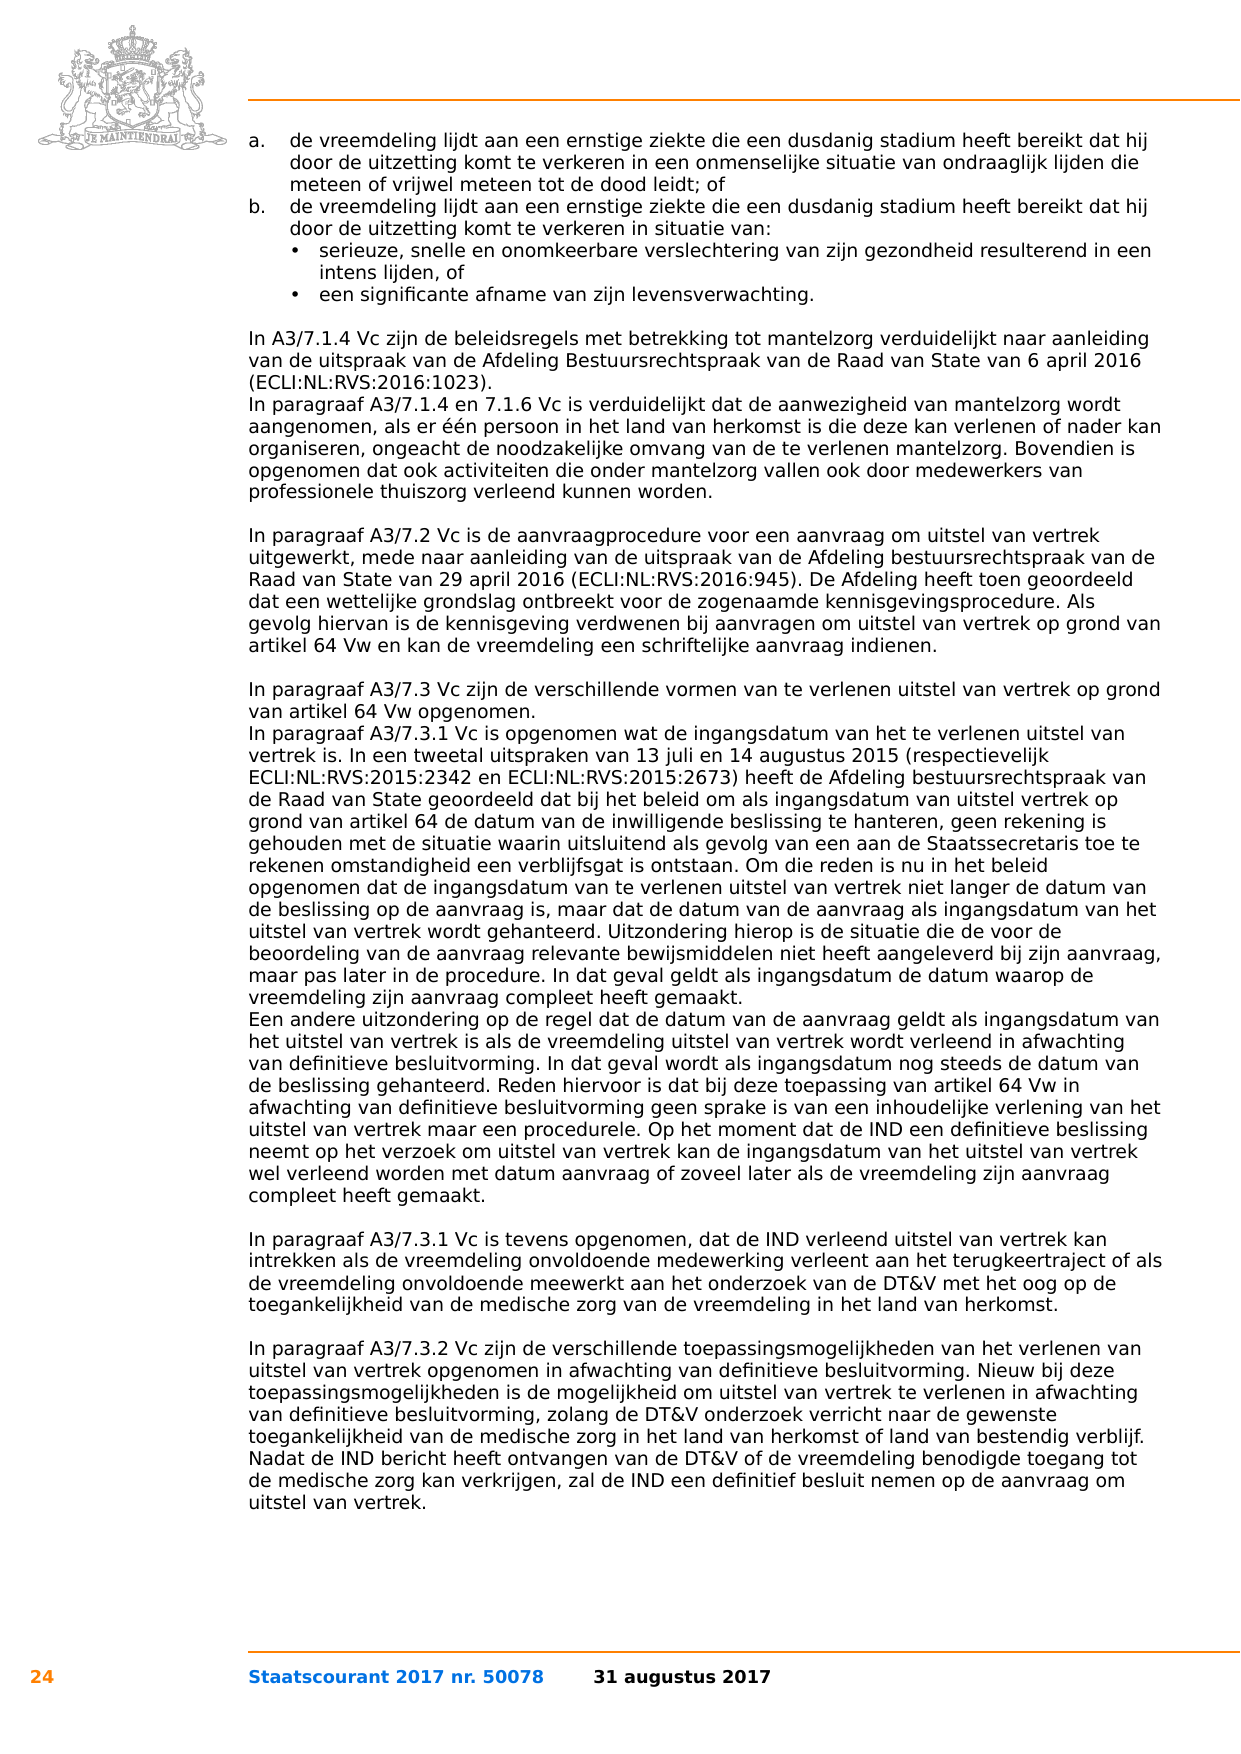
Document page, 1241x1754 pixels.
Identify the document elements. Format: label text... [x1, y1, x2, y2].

text In paragraaf A3/7.3.1 Vc is opgenomen wat de ingangsdatum van het te verlenen uitstel van vertrek is. In een tweetal uitspraken van 13 juli en 14 augustus 2015 (respectievelijk ECLI:NL:RVS:2015:2342 en ECLI:NL:RVS:2015:2673) heeft de Afdeling bestuursrechtspraak van de Raad van State geoordeeld dat bij het beleid om als ingangsdatum van uitstel vertrek op grond van artikel 64 de datum van de inwilligende beslissing te hanteren, geen rekening is gehouden met de situatie waarin uitsluitend als gevolg van een aan de Staatssecretaris toe te rekenen omstandigheid een verblijfsgat is ontstaan. Om die reden is nu in het beleid opgenomen dat de ingangsdatum van te verlenen uitstel van vertrek niet langer de datum van de beslissing op de aanvraag is, maar dat de datum van de aanvraag als ingangsdatum van het uitstel van vertrek wordt gehanteerd. Uitzondering hierop is de situatie die de voor de beoordeling van de aanvraag relevante bewijsmiddelen niet heeft aangeleverd bij zijn aanvraag, maar pas later in de procedure. In dat geval geldt als ingangsdatum de datum waarop de vreemdeling zijn aanvraag compleet heeft gemaakt. [248, 723, 1163, 1009]
text In paragraaf A3/7.3.1 Vc is tevens opgenomen, dat de IND verleend uitstel van vertrek kan intrekken als de vreemdeling onvoldoende medewerking verleent aan het terugkeertraject of als de vreemdeling onvoldoende meewerkt aan het onderzoek van de DT&V met het oog op de toegankelijkheid van de medische zorg van de vreemdeling in het land van herkomst. [248, 1228, 1163, 1316]
text • serieuze, snelle en onomkeerbare verslechtering van zijn gezondheid resulterend in een intens lijden, of [289, 240, 1163, 284]
text In A3/7.1.4 Vc zijn de beleidsregels met betrekking tot mantelzorg verduidelijkt naar aanleiding van de uitspraak van de Afdeling Bestuursrechtspraak van de Raad van State van 6 april 2016 (ECLI:NL:RVS:2016:1023). [248, 328, 1163, 393]
text • een significante afname van zijn levensverwachting. [289, 284, 1163, 306]
text b. de vreemdeling lijdt aan een ernstige ziekte die een dusdanig stadium heeft bereikt dat hij door de uitzetting komt te verkeren in situatie van: [248, 196, 1163, 240]
text In paragraaf A3/7.3.2 Vc zijn de verschillende toepassingsmogelijkheden van het verlenen van uitstel van vertrek opgenomen in afwachting van definitieve besluitvorming. Nieuw bij deze toepassingsmogelijkheden is de mogelijkheid om uitstel van vertrek te verlenen in afwachting van definitieve besluitvorming, zolang de DT&V onderzoek verricht naar de gewenste toegankelijkheid van de medische zorg in het land van herkomst of land van bestendig verblijf. Nadat de IND bericht heeft ontvangen van de DT&V of de vreemdeling benodigde toegang tot de medische zorg kan verkrijgen, zal de IND een definitief besluit nemen op de aanvraag om uitstel van vertrek. [248, 1338, 1163, 1514]
text In paragraaf A3/7.2 Vc is de aanvraagprocedure voor een aanvraag om uitstel van vertrek uitgewerkt, mede naar aanleiding van de uitspraak van de Afdeling bestuursrechtspraak van de Raad van State van 29 april 2016 (ECLI:NL:RVS:2016:945). De Afdeling heeft toen geoordeeld dat een wettelijke grondslag ontbreekt voor de zogenaamde kennisgevingsprocedure. Als gevolg hiervan is de kennisgeving verdwenen bij aanvragen om uitstel van vertrek op grond van artikel 64 Vw en kan de vreemdeling een schriftelijke aanvraag indienen. [248, 525, 1163, 657]
picture [38, 25, 227, 150]
text Een andere uitzondering op de regel dat de datum van de aanvraag geldt als ingangsdatum van het uitstel van vertrek is als de vreemdeling uitstel van vertrek wordt verleend in afwachting van definitieve besluitvorming. In dat geval wordt als ingangsdatum nog steeds de datum van de beslissing gehanteerd. Reden hiervoor is dat bij deze toepassing van artikel 64 Vw in afwachting van definitieve besluitvorming geen sprake is van een inhoudelijke verlening van het uitstel van vertrek maar een procedurele. Op het moment dat de IND een definitieve beslissing neemt op het verzoek om uitstel van vertrek kan de ingangsdatum van het uitstel van vertrek wel verleend worden met datum aanvraag of zoveel later als de vreemdeling zijn aanvraag compleet heeft gemaakt. [248, 1009, 1163, 1207]
text In paragraaf A3/7.3 Vc zijn de verschillende vormen van te verlenen uitstel van vertrek op grond van artikel 64 Vw opgenomen. [248, 679, 1163, 723]
text a. de vreemdeling lijdt aan een ernstige ziekte die een dusdanig stadium heeft bereikt dat hij door de uitzetting komt te verkeren in een onmenselijke situatie van ondraaglijk lijden die meteen of vrijwel meteen tot de dood leidt; of [248, 130, 1163, 196]
text In paragraaf A3/7.1.4 en 7.1.6 Vc is verduidelijkt dat de aanwezigheid van mantelzorg wordt aangenomen, als er één persoon in het land van herkomst is die deze kan verlenen of nader kan organiseren, ongeacht de noodzakelijke omvang van de te verlenen mantelzorg. Bovendien is opgenomen dat ook activiteiten die onder mantelzorg vallen ook door medewerkers van professionele thuiszorg verleend kunnen worden. [248, 393, 1163, 503]
